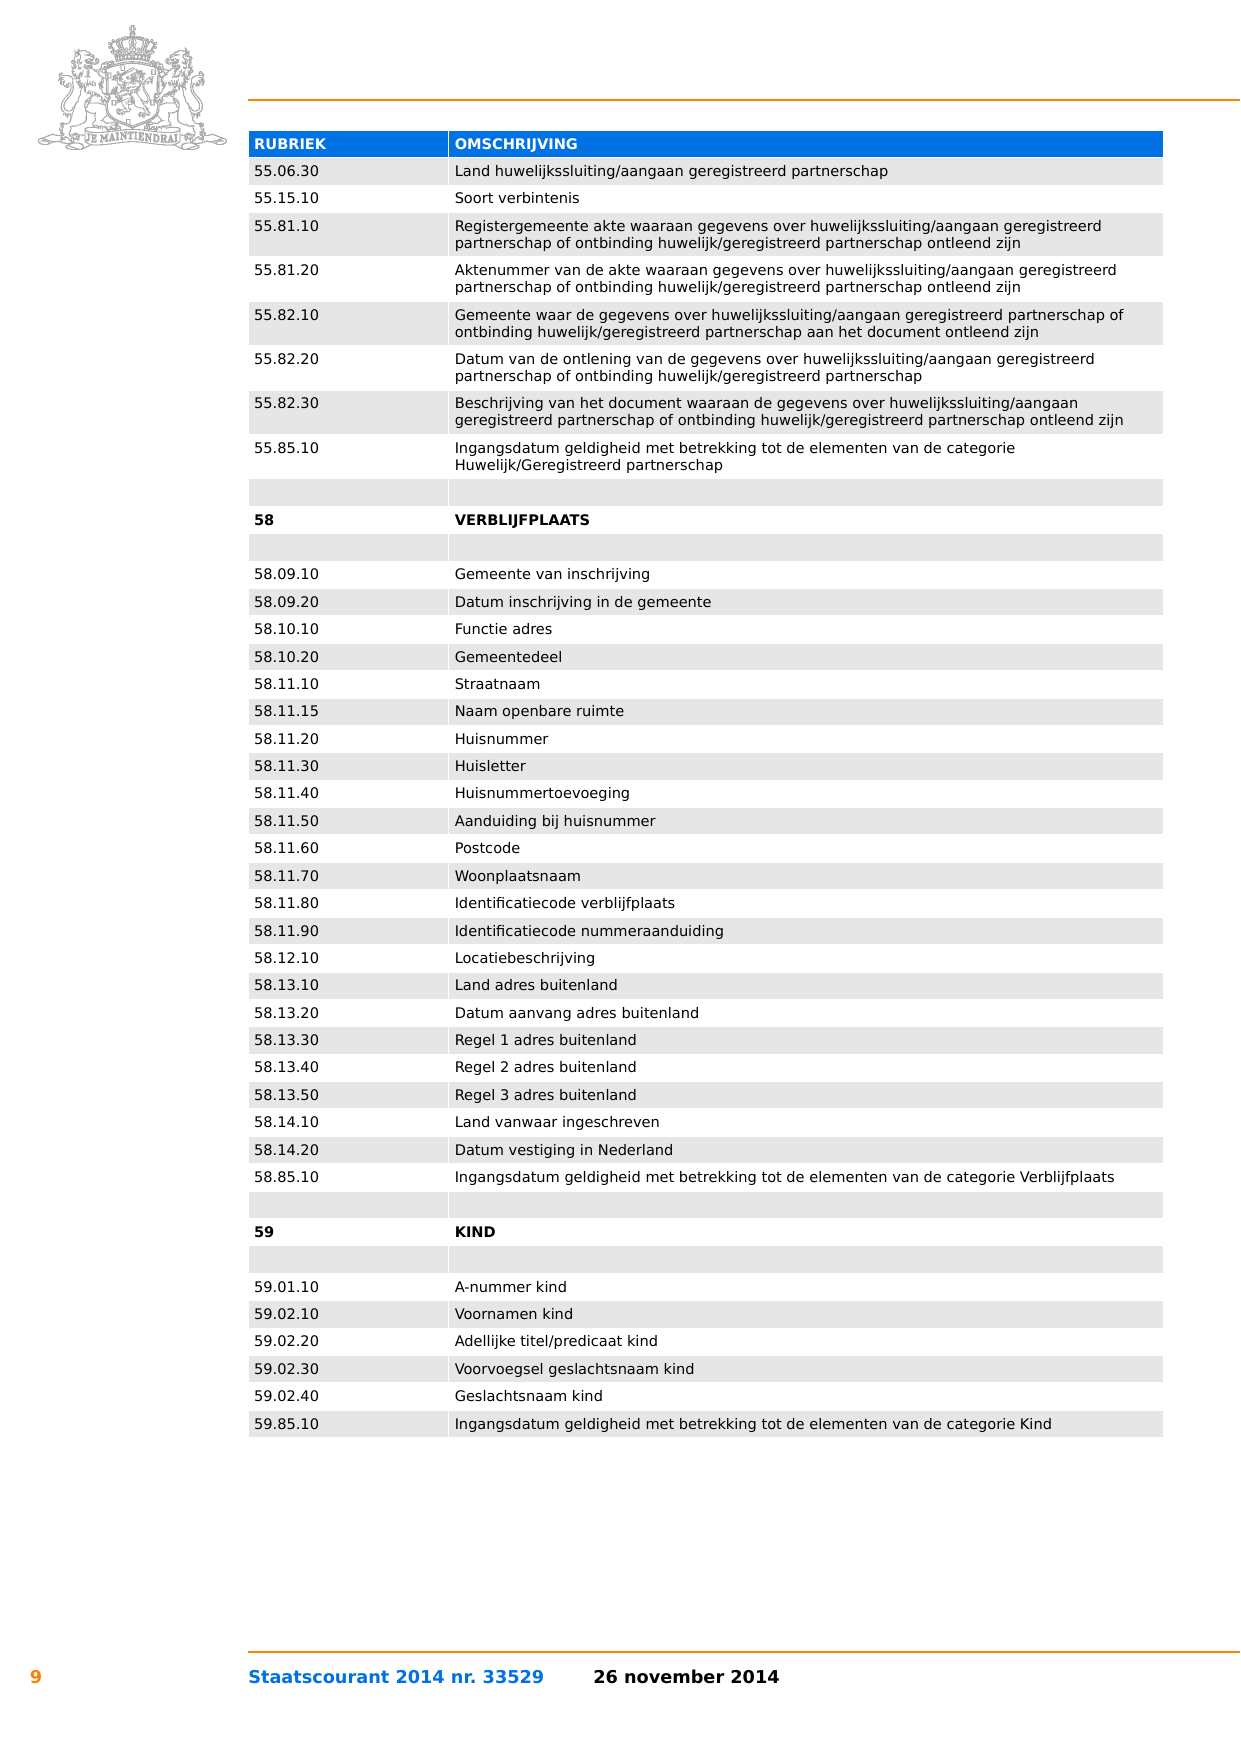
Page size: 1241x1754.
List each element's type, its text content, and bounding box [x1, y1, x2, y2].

table_cell 59.02.10 [249, 1301, 448, 1328]
table_cell Gemeente waar de gegevens over huwelijkssluiting/aangaan geregistreerd partnerschap of ontbinding huwelijk/geregistreerd partnerschap aan het document ontleend zijn [449, 302, 1163, 345]
table_cell Woonplaatsnaam [449, 863, 1163, 889]
table_cell 58.13.20 [249, 1000, 448, 1026]
table_cell Land adres buitenland [449, 973, 1163, 999]
table_cell [449, 479, 1163, 506]
table_cell VERBLIJFPLAATS [449, 507, 1163, 533]
table_cell 55.82.30 [249, 391, 448, 434]
table_cell Aanduiding bij huisnummer [449, 808, 1163, 834]
table_cell Ingangsdatum geldigheid met betrekking tot de elementen van de categorie Huwelijk/Geregistreerd partnerschap [449, 435, 1163, 478]
table_cell 55.82.20 [249, 346, 448, 389]
table_cell 55.82.10 [249, 302, 448, 345]
table_cell Datum van de ontlening van de gegevens over huwelijkssluiting/aangaan geregistreerd partnerschap of ontbinding huwelijk/geregistreerd partnerschap [449, 346, 1163, 389]
table_cell 55.85.10 [249, 435, 448, 478]
table_cell KIND [449, 1219, 1163, 1245]
table_cell 58.14.20 [249, 1137, 448, 1163]
table_cell 58.11.20 [249, 726, 448, 752]
table_cell 58.11.30 [249, 753, 448, 780]
table_cell 58.13.30 [249, 1027, 448, 1054]
table_cell 58.11.40 [249, 781, 448, 807]
table_cell [249, 1246, 448, 1273]
table_cell 58.12.10 [249, 945, 448, 971]
table_cell Land vanwaar ingeschreven [449, 1110, 1163, 1136]
table_cell Naam openbare ruimte [449, 699, 1163, 725]
table_cell Gemeente van inschrijving [449, 562, 1163, 588]
table_cell 58 [249, 507, 448, 533]
table_cell 55.06.30 [249, 158, 448, 185]
table_cell 58.14.10 [249, 1110, 448, 1136]
table_cell 55.81.10 [249, 213, 448, 256]
table_cell 58.09.20 [249, 589, 448, 615]
table_cell Identificatiecode nummeraanduiding [449, 918, 1163, 944]
table_cell 58.11.90 [249, 918, 448, 944]
table_cell Land huwelijkssluiting/aangaan geregistreerd partnerschap [449, 158, 1163, 185]
table_cell Postcode [449, 836, 1163, 862]
table_cell 58.13.40 [249, 1055, 448, 1081]
table_cell 58.11.10 [249, 671, 448, 697]
table_cell Geslachtsnaam kind [449, 1384, 1163, 1410]
table_cell 58.13.10 [249, 973, 448, 999]
table_cell 58.10.20 [249, 644, 448, 670]
table_cell Voornamen kind [449, 1301, 1163, 1328]
table_cell 59.85.10 [249, 1411, 448, 1437]
table_cell Beschrijving van het document waaraan de gegevens over huwelijkssluiting/aangaan geregistreerd partnerschap of ontbinding huwelijk/geregistreerd partnerschap ontleend zijn [449, 391, 1163, 434]
table_cell 58.11.80 [249, 890, 448, 917]
table_cell Regel 2 adres buitenland [449, 1055, 1163, 1081]
picture [38, 25, 227, 150]
table_cell 55.81.20 [249, 258, 448, 301]
table_cell 58.11.15 [249, 699, 448, 725]
table_cell 58.10.10 [249, 616, 448, 643]
table_cell [249, 1192, 448, 1218]
table_cell 59 [249, 1219, 448, 1245]
table_cell Identificatiecode verblijfplaats [449, 890, 1163, 917]
table_cell [249, 479, 448, 506]
table_cell Straatnaam [449, 671, 1163, 697]
table_cell 59.02.40 [249, 1384, 448, 1410]
table_cell 58.13.50 [249, 1082, 448, 1108]
table_cell 58.09.10 [249, 562, 448, 588]
table_cell Ingangsdatum geldigheid met betrekking tot de elementen van de categorie Kind [449, 1411, 1163, 1437]
table_cell 58.11.70 [249, 863, 448, 889]
table_cell [449, 534, 1163, 561]
table_cell [249, 534, 448, 561]
table_header RUBRIEK [249, 131, 448, 157]
table_cell Functie adres [449, 616, 1163, 643]
table_cell A-nummer kind [449, 1274, 1163, 1300]
table_cell 58.85.10 [249, 1164, 448, 1191]
table_cell 55.15.10 [249, 186, 448, 212]
table_cell Datum aanvang adres buitenland [449, 1000, 1163, 1026]
table_cell 58.11.50 [249, 808, 448, 834]
table_cell Registergemeente akte waaraan gegevens over huwelijkssluiting/aangaan geregistreerd partnerschap of ontbinding huwelijk/geregistreerd partnerschap ontleend zijn [449, 213, 1163, 256]
table_cell 59.02.30 [249, 1356, 448, 1382]
table_cell Ingangsdatum geldigheid met betrekking tot de elementen van de categorie Verblijfplaats [449, 1164, 1163, 1191]
table_cell 59.01.10 [249, 1274, 448, 1300]
table_cell Voorvoegsel geslachtsnaam kind [449, 1356, 1163, 1382]
table_cell Adellijke titel/predicaat kind [449, 1329, 1163, 1355]
table_cell Gemeentedeel [449, 644, 1163, 670]
table_cell Regel 3 adres buitenland [449, 1082, 1163, 1108]
table_cell Soort verbintenis [449, 186, 1163, 212]
table_cell Huisnummer [449, 726, 1163, 752]
table_cell Regel 1 adres buitenland [449, 1027, 1163, 1054]
table_cell Aktenummer van de akte waaraan gegevens over huwelijkssluiting/aangaan geregistreerd partnerschap of ontbinding huwelijk/geregistreerd partnerschap ontleend zijn [449, 258, 1163, 301]
table_cell Huisletter [449, 753, 1163, 780]
table_cell 59.02.20 [249, 1329, 448, 1355]
table_cell 58.11.60 [249, 836, 448, 862]
table_cell Datum inschrijving in de gemeente [449, 589, 1163, 615]
table_header OMSCHRIJVING [449, 131, 1163, 157]
table_cell Locatiebeschrijving [449, 945, 1163, 971]
table_cell [449, 1192, 1163, 1218]
table_cell Datum vestiging in Nederland [449, 1137, 1163, 1163]
table_cell Huisnummertoevoeging [449, 781, 1163, 807]
table_cell [449, 1246, 1163, 1273]
